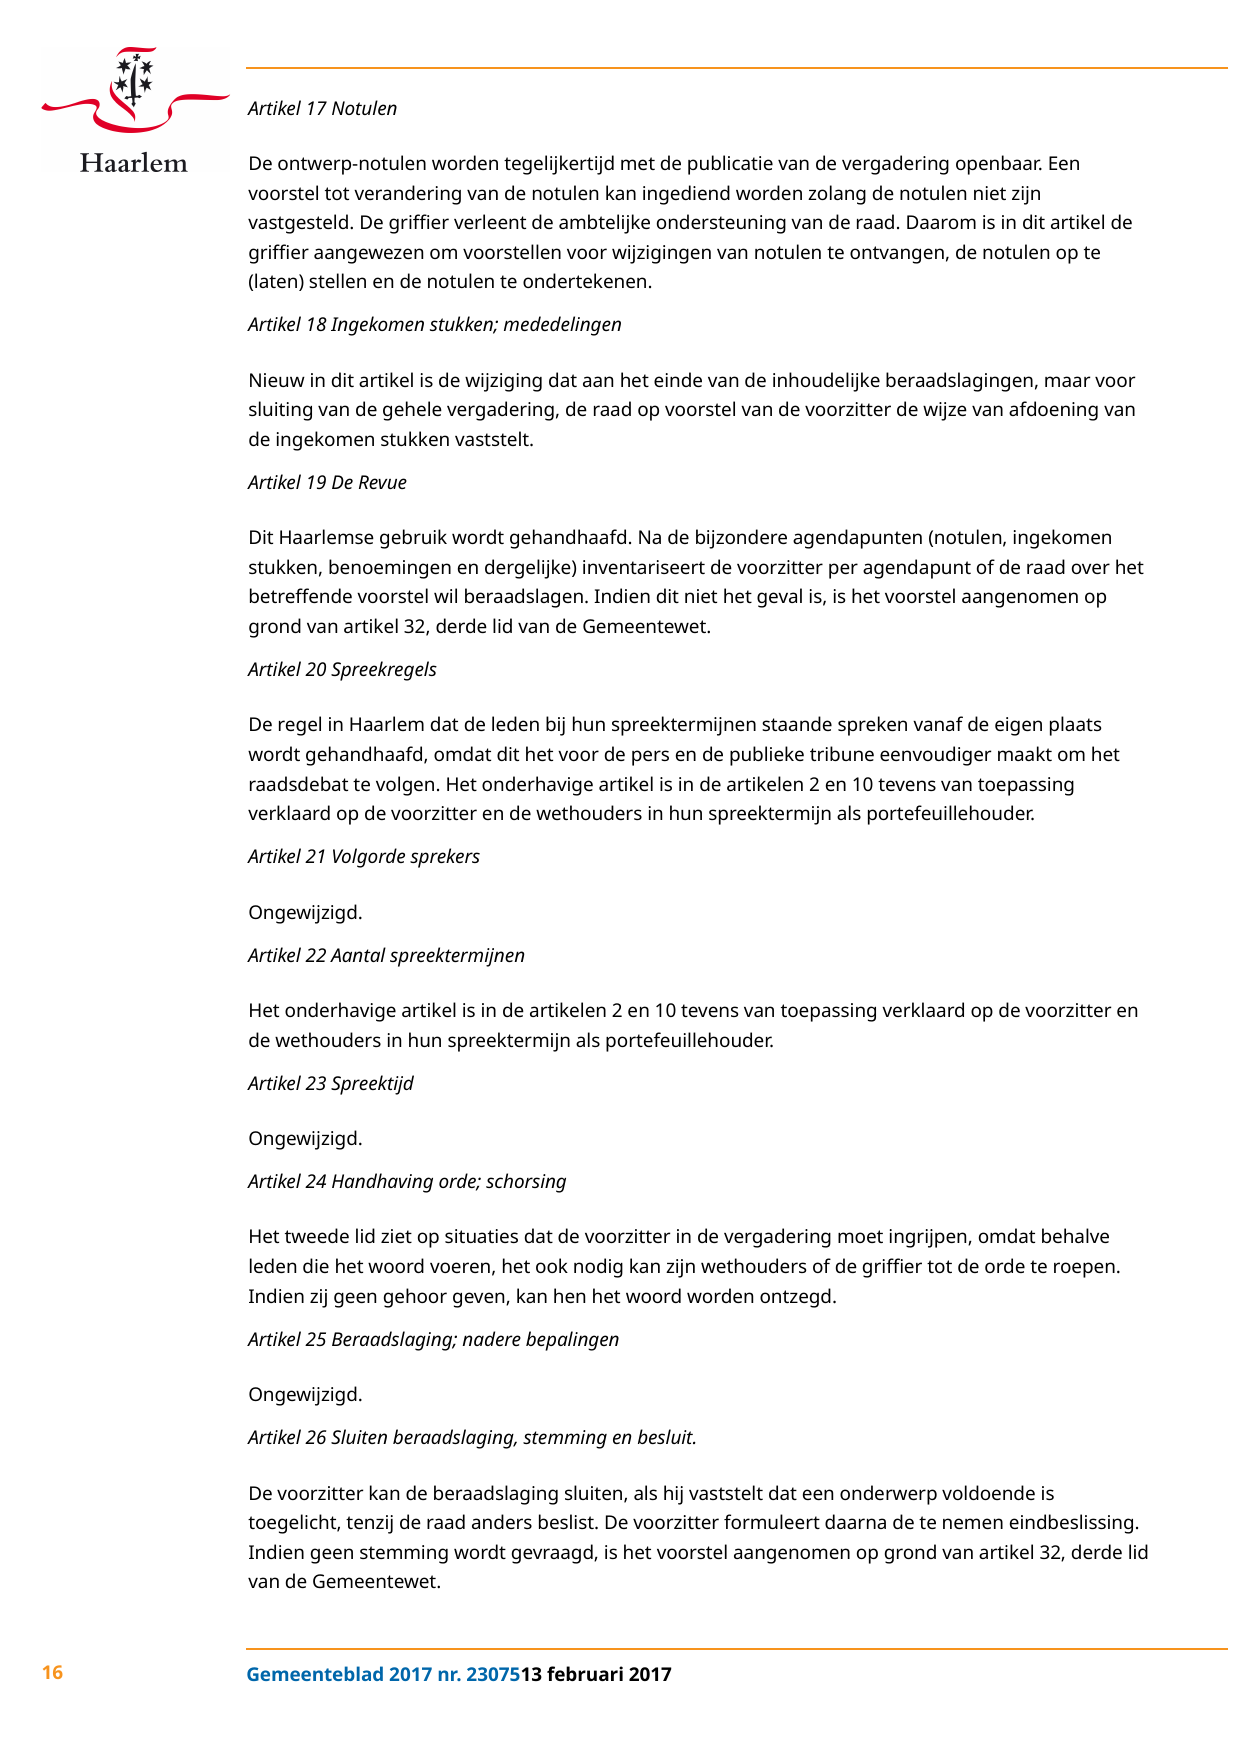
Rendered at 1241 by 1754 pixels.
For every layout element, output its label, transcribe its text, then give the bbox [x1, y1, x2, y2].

text Artikel 17 Notulen [248, 95, 1152, 121]
text Ongewijzigd. [248, 899, 1152, 924]
text Artikel 24 Handhaving orde; schorsing [248, 1168, 1152, 1194]
text Ongewijzigd. [248, 1381, 1152, 1407]
text Het onderhavige artikel is in de artikelen 2 en 10 tevens van toepassing verklaard op de voorzitter en de wethouders in hun spreektermijn als portefeuillehouder. [248, 997, 1152, 1053]
text Ongewijzigd. [248, 1125, 1152, 1151]
text Artikel 21 Volgorde sprekers [248, 843, 1152, 869]
text Artikel 20 Spreekregels [248, 656, 1152, 682]
text Artikel 22 Aantal spreektermijnen [248, 942, 1152, 968]
text Artikel 25 Beraadslaging; nadere bepalingen [248, 1326, 1152, 1352]
text Artikel 23 Spreektijd [248, 1070, 1152, 1096]
text Dit Haarlemse gebruik wordt gehandhaafd. Na de bijzondere agendapunten (notulen, ingekomen stukken, benoemingen en dergelijke) inventariseert de voorzitter per agendapunt of de raad over het betreffende voorstel wil beraadslagen. Indien dit niet het geval is, is het voorstel aangenomen op grond van artikel 32, derde lid van de Gemeentewet. [248, 524, 1152, 639]
text Artikel 18 Ingekomen stukken; mededelingen [248, 312, 1152, 337]
text De voorzitter kan de beraadslaging sluiten, als hij vaststelt dat een onderwerp voldoende is toegelicht, tenzij de raad anders beslist. De voorzitter formuleert daarna de te nemen eindbeslissing. Indien geen stemming wordt gevraagd, is het voorstel aangenomen op grond van artikel 32, derde lid van de Gemeentewet. [248, 1480, 1152, 1594]
text Artikel 19 De Revue [248, 469, 1152, 495]
text Artikel 26 Sluiten beraadslaging, stemming en besluit. [248, 1424, 1152, 1450]
text De ontwerp-notulen worden tegelijkertijd met de publicatie van de vergadering openbaar. Een voorstel tot verandering van de notulen kan ingediend worden zolang de notulen niet zijn vastgesteld. De griffier verleent de ambtelijke ondersteuning van de raad. Daarom is in dit artikel de griffier aangewezen om voorstellen voor wijzigingen van notulen te ontvangen, de notulen op te (laten) stellen en de notulen te ondertekenen. [248, 150, 1152, 294]
text De regel in Haarlem dat de leden bij hun spreektermijnen staande spreken vanaf de eigen plaats wordt gehandhaafd, omdat dit het voor de pers en de publieke tribune eenvoudiger maakt om het raadsdebat te volgen. Het onderhavige artikel is in de artikelen 2 en 10 tevens van toepassing verklaard op de voorzitter en de wethouders in hun spreektermijn als portefeuillehouder. [248, 712, 1152, 826]
picture [41, 47, 231, 172]
text Nieuw in dit artikel is de wijziging dat aan het einde van de inhoudelijke beraadslagingen, maar voor sluiting van de gehele vergadering, de raad op voorstel van de voorzitter de wijze van afdoening van de ingekomen stukken vaststelt. [248, 367, 1152, 452]
text Het tweede lid ziet op situaties dat de voorzitter in de vergadering moet ingrijpen, omdat behalve leden die het woord voeren, het ook nodig kan zijn wethouders of de griffier tot de orde te roepen. Indien zij geen gehoor geven, kan hen het woord worden ontzegd. [248, 1224, 1152, 1309]
